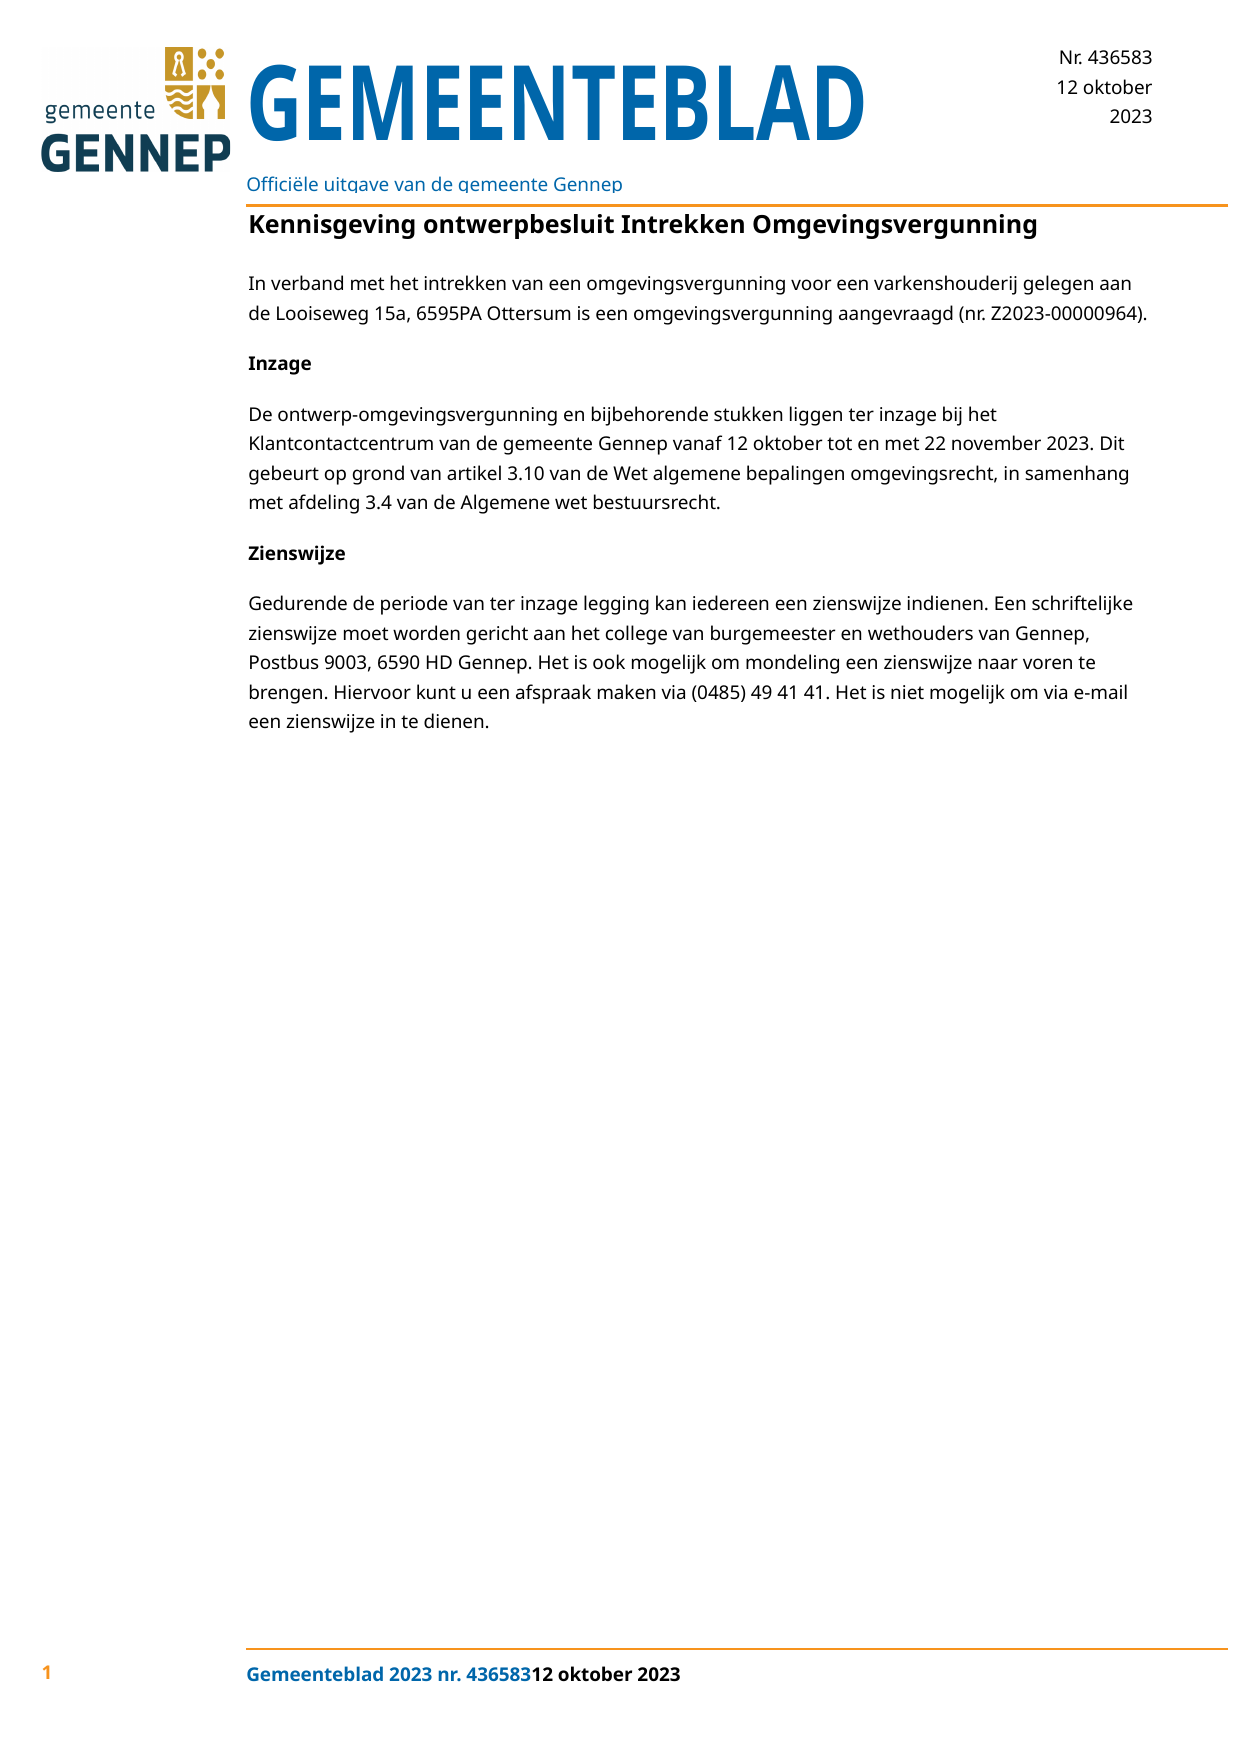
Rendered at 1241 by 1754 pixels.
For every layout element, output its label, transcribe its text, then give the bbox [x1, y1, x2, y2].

text Zienswijze [248, 540, 1152, 566]
picture [41, 47, 231, 172]
text Gedurende de periode van ter inzage legging kan iedereen een zienswijze indienen. Een schriftelijke zienswijze moet worden gericht aan het college van burgemeester en wethouders van Gennep, Postbus 9003, 6590 HD Gennep. Het is ook mogelijk om mondeling een zienswijze naar voren te brengen. Hiervoor kunt u een afspraak maken via (0485) 49 41 41. Het is niet mogelijk om via e-mail een zienswijze in te dienen. [248, 590, 1152, 734]
text Inzage [248, 350, 1152, 376]
text In verband met het intrekken van een omgevingsvergunning voor een varkenshouderij gelegen aan de Looiseweg 15a, 6595PA Ottersum is een omgevingsvergunning aangevraagd (nr. Z2023-00000964). [248, 270, 1152, 326]
text De ontwerp-omgevingsvergunning en bijbehorende stukken liggen ter inzage bij het Klantcontactcentrum van de gemeente Gennep vanaf 12 oktober tot en met 22 november 2023. Dit gebeurt op grond van artikel 3.10 van de Wet algemene bepalingen omgevingsrecht, in samenhang met afdeling 3.4 van de Algemene wet bestuursrecht. [248, 401, 1152, 515]
text Kennisgeving ontwerpbesluit Intrekken Omgevingsvergunning [248, 207, 1152, 241]
